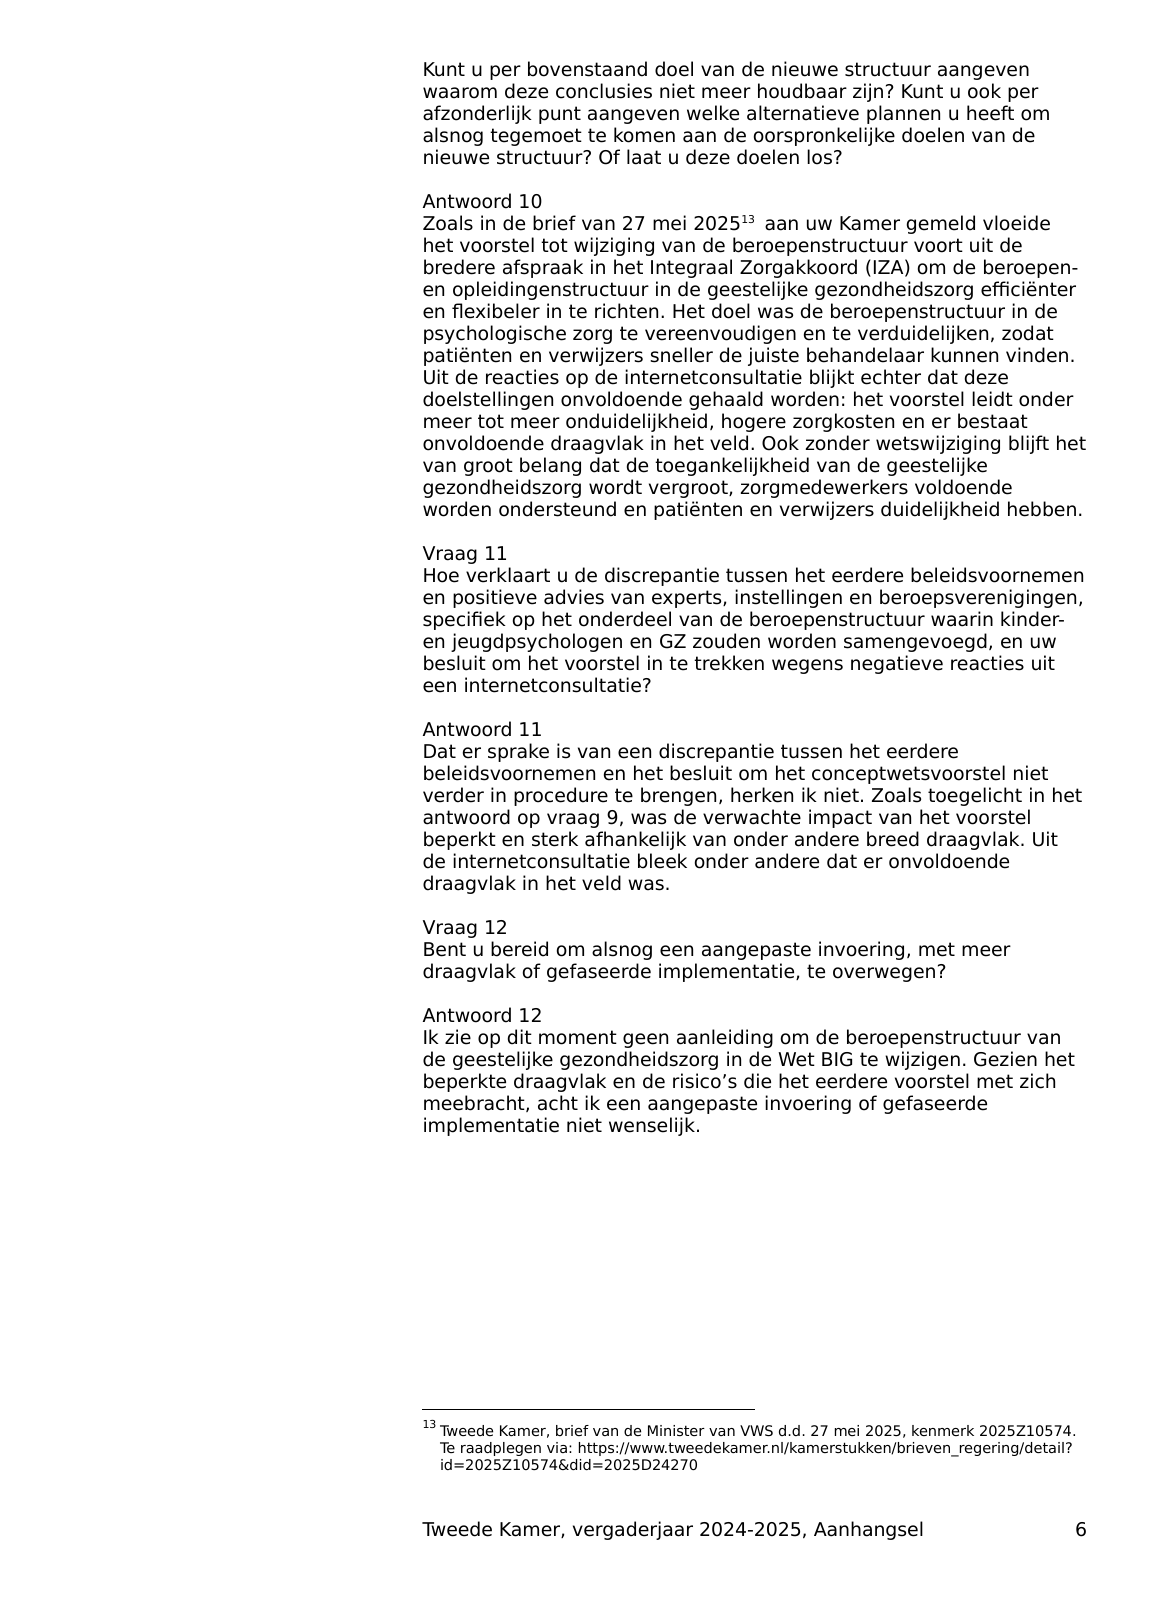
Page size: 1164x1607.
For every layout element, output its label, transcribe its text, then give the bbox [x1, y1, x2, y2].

text Antwoord 11 [422, 719, 1087, 741]
text Vraag 11 [422, 543, 1087, 565]
text Tweede Kamer, brief van de Minister van VWS d.d. 27 mei 2025, kenmerk 2025Z10574. Te raadplegen via: https://www.tweedekamer.nl/kamerstukken/brieven_regering/detail?id=2025Z10574&did=2025D24270 [422, 1418, 1087, 1474]
text Dat er sprake is van een discrepantie tussen het eerdere beleidsvoornemen en het besluit om het conceptwetsvoorstel niet verder in procedure te brengen, herken ik niet. Zoals toegelicht in het antwoord op vraag 9, was de verwachte impact van het voorstel beperkt en sterk afhankelijk van onder andere breed draagvlak. Uit de internetconsultatie bleek onder andere dat er onvoldoende draagvlak in het veld was. [422, 741, 1087, 895]
text Antwoord 10 [422, 191, 1087, 213]
text Bent u bereid om alsnog een aangepaste invoering, met meer draagvlak of gefaseerde implementatie, te overwegen? [422, 939, 1087, 983]
text Ik zie op dit moment geen aanleiding om de beroepenstructuur van de geestelijke gezondheidszorg in de Wet BIG te wijzigen. Gezien het beperkte draagvlak en de risico’s die het eerdere voorstel met zich meebracht, acht ik een aangepaste invoering of gefaseerde implementatie niet wenselijk. [422, 1027, 1087, 1137]
text Zoals in de brief van 27 mei 2025 aan uw Kamer gemeld vloeide het voorstel tot wijziging van de beroepenstructuur voort uit de bredere afspraak in het Integraal Zorgakkoord (IZA) om de beroepen- en opleidingenstructuur in de geestelijke gezondheidszorg efficiënter en flexibeler in te richten. Het doel was de beroepenstructuur in de psychologische zorg te vereenvoudigen en te verduidelijken, zodat patiënten en verwijzers sneller de juiste behandelaar kunnen vinden. Uit de reacties op de internetconsultatie blijkt echter dat deze doelstellingen onvoldoende gehaald worden: het voorstel leidt onder meer tot meer onduidelijkheid, hogere zorgkosten en er bestaat onvoldoende draagvlak in het veld. Ook zonder wetswijziging blijft het van groot belang dat de toegankelijkheid van de geestelijke gezondheidszorg wordt vergroot, zorgmedewerkers voldoende worden ondersteund en patiënten en verwijzers duidelijkheid hebben. [422, 213, 1087, 521]
text Kunt u per bovenstaand doel van de nieuwe structuur aangeven waarom deze conclusies niet meer houdbaar zijn? Kunt u ook per afzonderlijk punt aangeven welke alternatieve plannen u heeft om alsnog tegemoet te komen aan de oorspronkelijke doelen van de nieuwe structuur? Of laat u deze doelen los? [422, 59, 1087, 169]
text Hoe verklaart u de discrepantie tussen het eerdere beleidsvoornemen en positieve advies van experts, instellingen en beroepsverenigingen, specifiek op het onderdeel van de beroepenstructuur waarin kinder- en jeugdpsychologen en GZ zouden worden samengevoegd, en uw besluit om het voorstel in te trekken wegens negatieve reacties uit een internetconsultatie? [422, 565, 1087, 697]
text Antwoord 12 [422, 1005, 1087, 1027]
text Vraag 12 [422, 917, 1087, 939]
